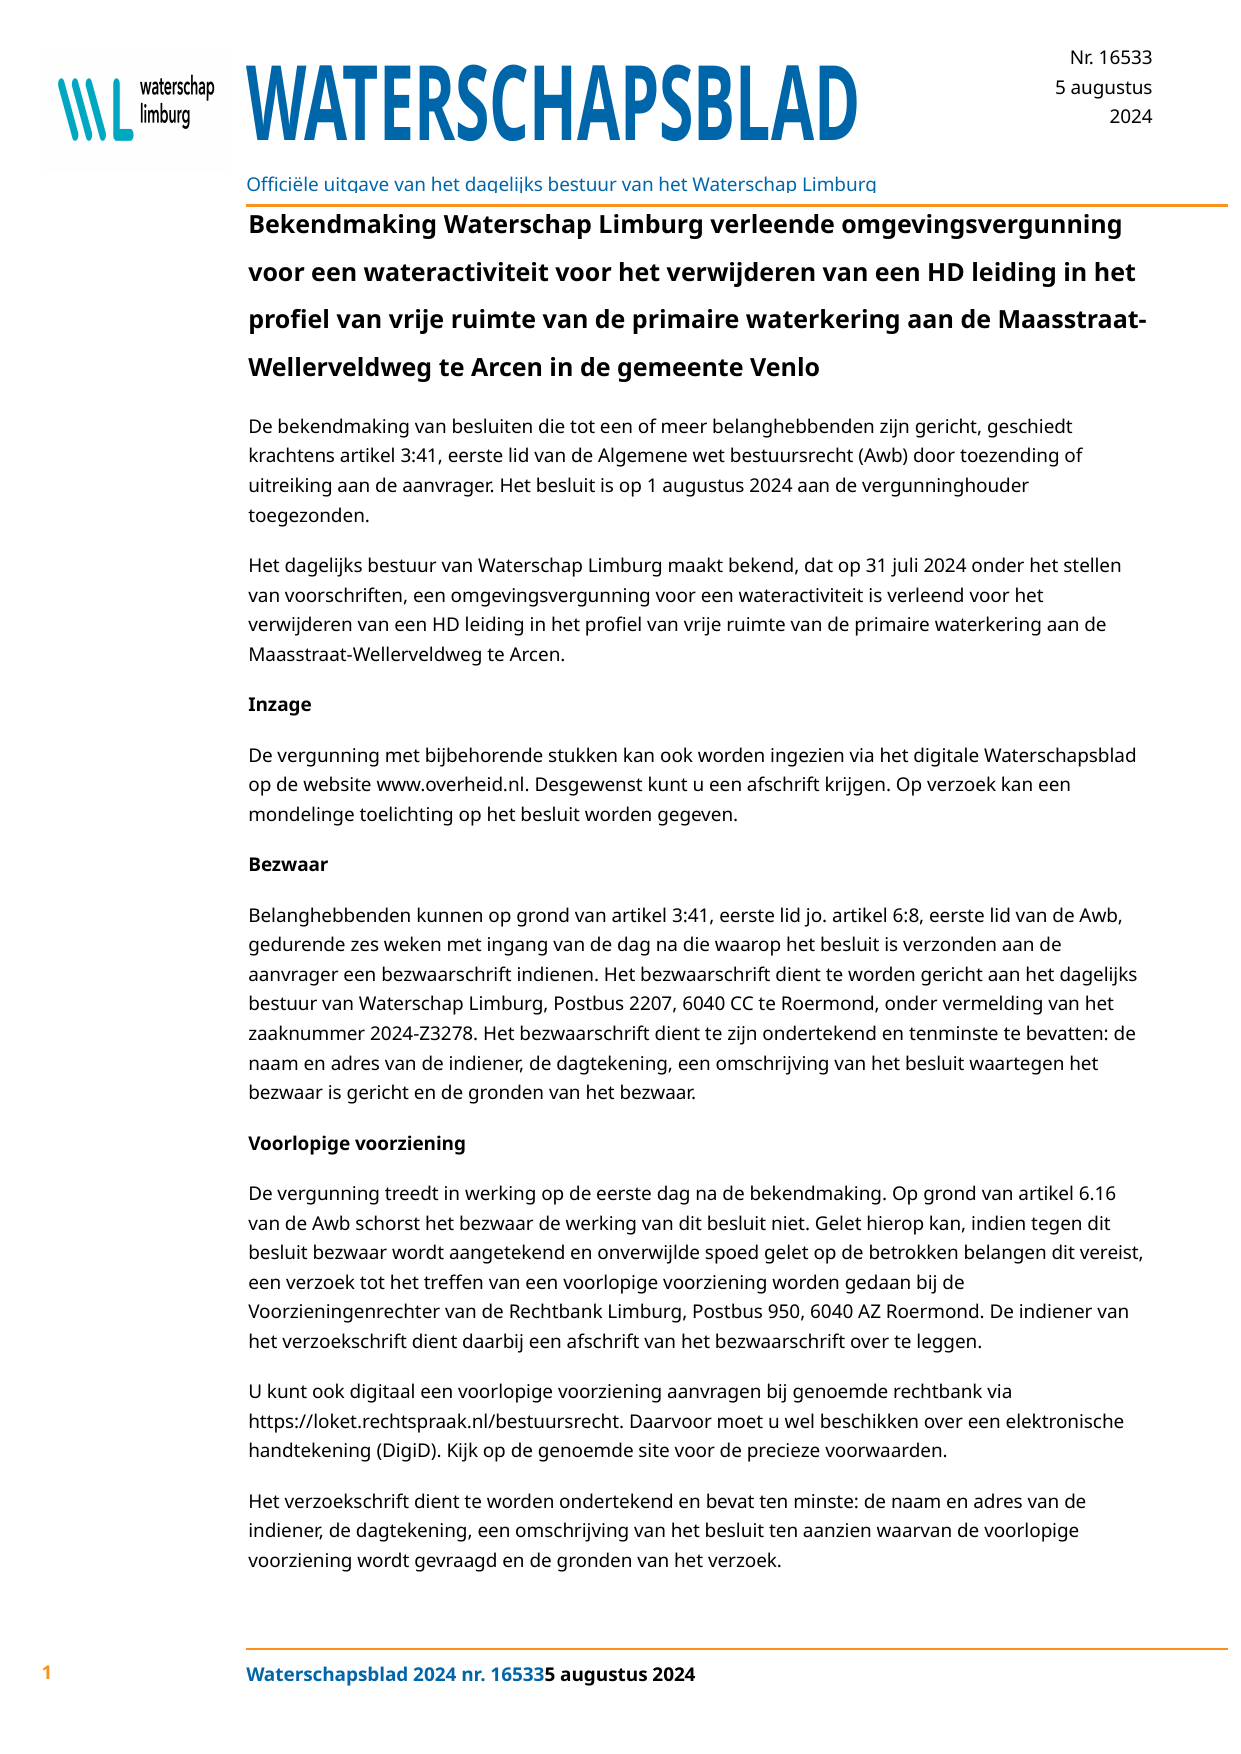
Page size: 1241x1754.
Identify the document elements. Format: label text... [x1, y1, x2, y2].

text Bekendmaking Waterschap Limburg verleende omgevingsvergunning voor een wateractiviteit voor het verwijderen van een HD leiding in het profiel van vrije ruimte van de primaire waterkering aan de Maasstraat-Wellerveldweg te Arcen in de gemeente Venlo [248, 207, 1152, 384]
picture [41, 47, 231, 172]
text Het verzoekschrift dient te worden ondertekend en bevat ten minste: de naam en adres van de indiener, de dagtekening, een omschrijving van het besluit ten aanzien waarvan de voorlopige voorziening wordt gevraagd en de gronden van het verzoek. [248, 1488, 1152, 1573]
text De bekendmaking van besluiten die tot een of meer belanghebbenden zijn gericht, geschiedt krachtens artikel 3:41, eerste lid van de Algemene wet bestuursrecht (Awb) door toezending of uitreiking aan de aanvrager. Het besluit is op 1 augustus 2024 aan de vergunninghouder toegezonden. [248, 413, 1152, 528]
text De vergunning met bijbehorende stukken kan ook worden ingezien via het digitale Waterschapsblad op de website www.overheid.nl. Desgewenst kunt u een afschrift krijgen. Op verzoek kan een mondelinge toelichting op het besluit worden gegeven. [248, 742, 1152, 827]
text Het dagelijks bestuur van Waterschap Limburg maakt bekend, dat op 31 juli 2024 onder het stellen van voorschriften, een omgevingsvergunning voor een wateractiviteit is verleend voor het verwijderen van een HD leiding in het profiel van vrije ruimte van de primaire waterkering aan de Maasstraat-Wellerveldweg te Arcen. [248, 552, 1152, 667]
text Bezwaar [248, 851, 1152, 877]
text Belanghebbenden kunnen op grond van artikel 3:41, eerste lid jo. artikel 6:8, eerste lid van de Awb, gedurende zes weken met ingang van de dag na die waarop het besluit is verzonden aan de aanvrager een bezwaarschrift indienen. Het bezwaarschrift dient te worden gericht aan het dagelijks bestuur van Waterschap Limburg, Postbus 2207, 6040 CC te Roermond, onder vermelding van het zaaknummer 2024-Z3278. Het bezwaarschrift dient te zijn ondertekend en tenminste te bevatten: de naam en adres van de indiener, de dagtekening, een omschrijving van het besluit waartegen het bezwaar is gericht en de gronden van het bezwaar. [248, 902, 1152, 1105]
text De vergunning treedt in werking op de eerste dag na de bekendmaking. Op grond van artikel 6.16 van de Awb schorst het bezwaar de werking van dit besluit niet. Gelet hierop kan, indien tegen dit besluit bezwaar wordt aangetekend en onverwijlde spoed gelet op de betrokken belangen dit vereist, een verzoek tot het treffen van een voorlopige voorziening worden gedaan bij de Voorzieningenrechter van de Rechtbank Limburg, Postbus 950, 6040 AZ Roermond. De indiener van het verzoekschrift dient daarbij een afschrift van het bezwaarschrift over te leggen. [248, 1180, 1152, 1354]
text Inzage [248, 691, 1152, 717]
text Voorlopige voorziening [248, 1130, 1152, 1156]
text U kunt ook digitaal een voorlopige voorziening aanvragen bij genoemde rechtbank via https://loket.rechtspraak.nl/bestuursrecht. Daarvoor moet u wel beschikken over een elektronische handtekening (DigiD). Kijk op de genoemde site voor de precieze voorwaarden. [248, 1378, 1152, 1463]
